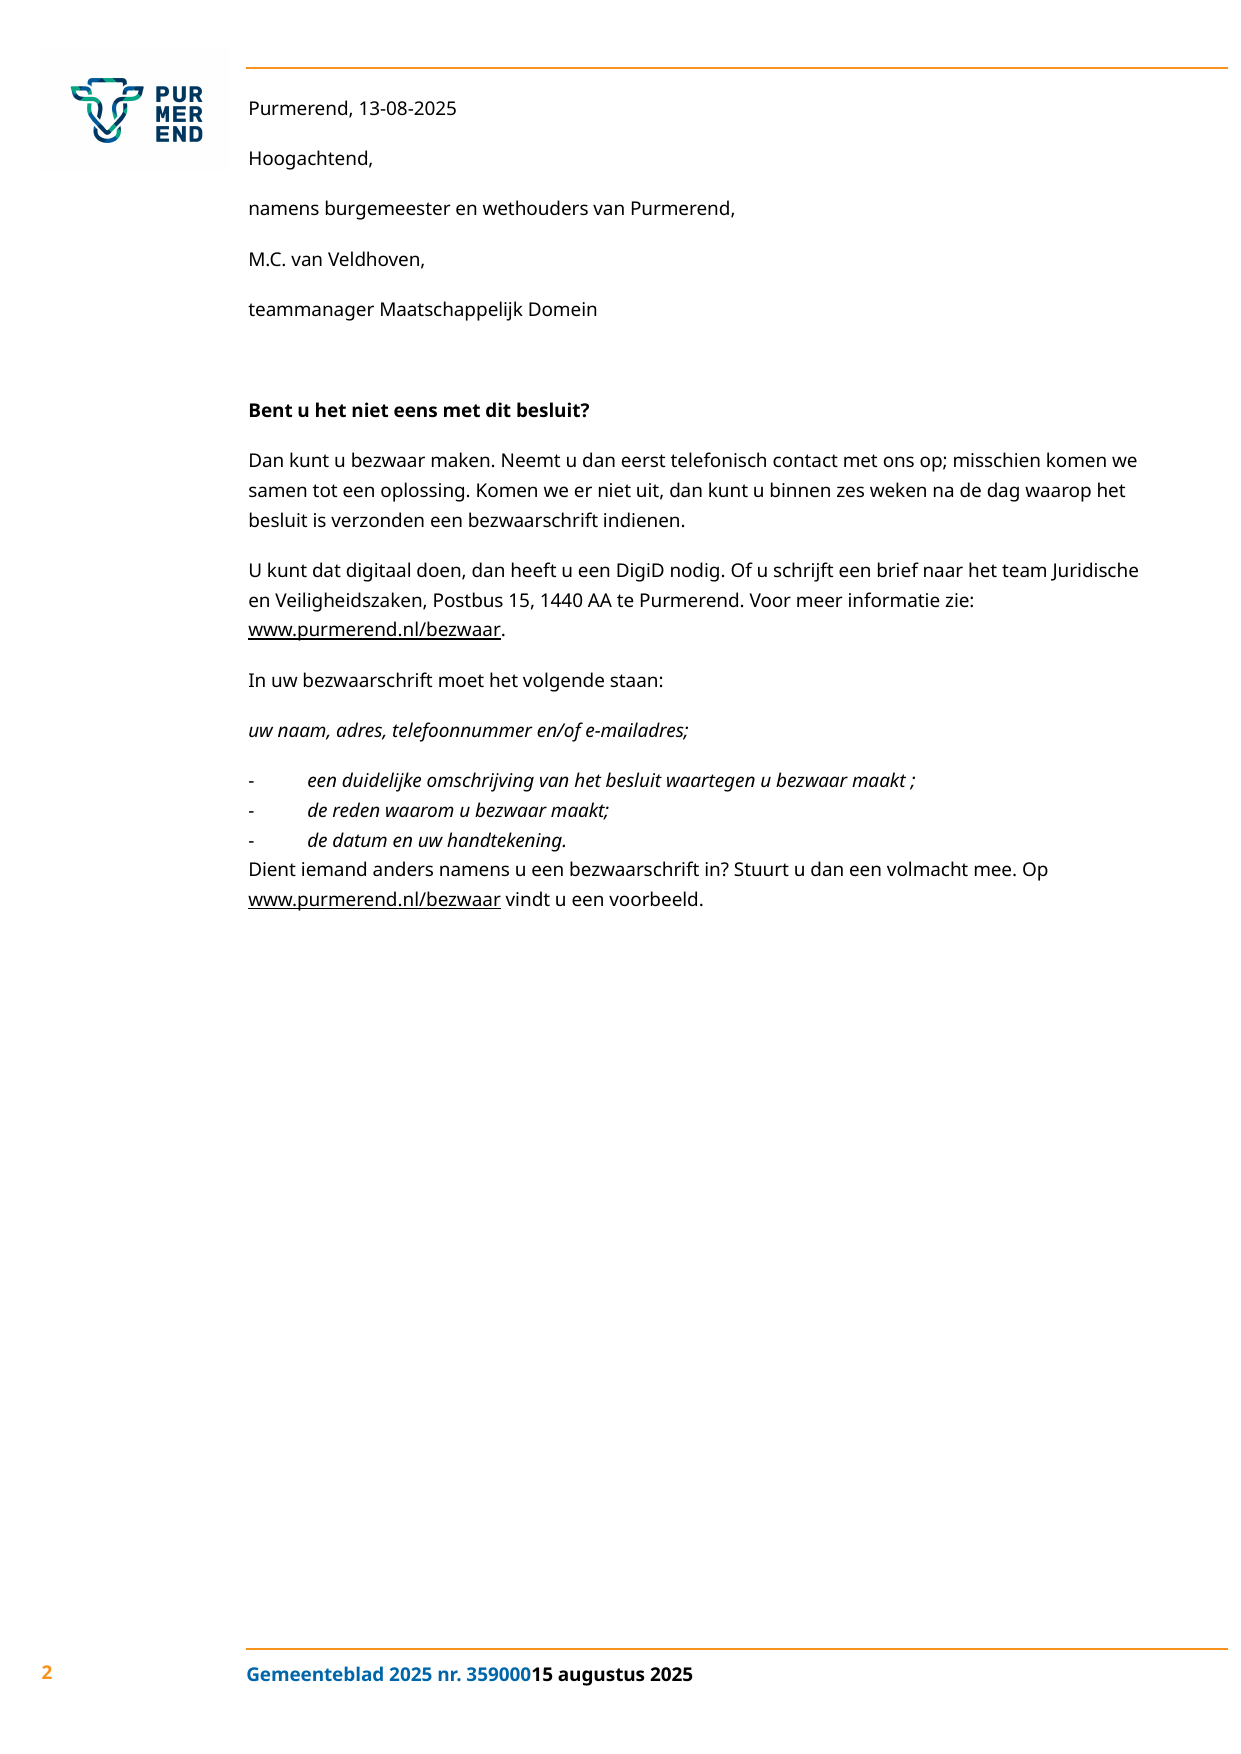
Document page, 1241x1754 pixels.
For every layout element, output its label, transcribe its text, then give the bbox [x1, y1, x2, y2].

list een duidelijke omschrijving van het besluit waartegen u bezwaar maakt ; [248, 768, 1152, 793]
picture [41, 47, 231, 172]
text namens burgemeester en wethouders van Purmerend, [248, 196, 1152, 221]
text U kunt dat digitaal doen, dan heeft u een DigiD nodig. Of u schrijft een brief naar het team Juridische en Veiligheidszaken, Postbus 15, 1440 AA te Purmerend. Voor meer informatie zie: www.purmerend.nl/bezwaar. [248, 557, 1152, 642]
text Dan kunt u bezwaar maken. Neemt u dan eerst telefonisch contact met ons op; misschien komen we samen tot een oplossing. Komen we er niet uit, dan kunt u binnen zes weken na de dag waarop het besluit is verzonden een bezwaarschrift indienen. [248, 448, 1152, 533]
text Hoogachtend, [248, 145, 1152, 171]
text M.C. van Veldhoven, [248, 246, 1152, 272]
list de datum en uw handtekening. [248, 827, 1152, 853]
text Purmerend, 13-08-2025 [248, 95, 1152, 121]
text Bent u het niet eens met dit besluit? [248, 397, 1152, 423]
text teammanager Maatschappelijk Domein [248, 296, 1152, 322]
text In uw bezwaarschrift moet het volgende staan: [248, 667, 1152, 693]
text Dient iemand anders namens u een bezwaarschrift in? Stuurt u dan een volmacht mee. Op www.purmerend.nl/bezwaar vindt u een voorbeeld. [248, 856, 1152, 912]
text uw naam, adres, telefoonnummer en/of e-mailadres; [248, 717, 1152, 743]
list de reden waarom u bezwaar maakt; [248, 797, 1152, 823]
